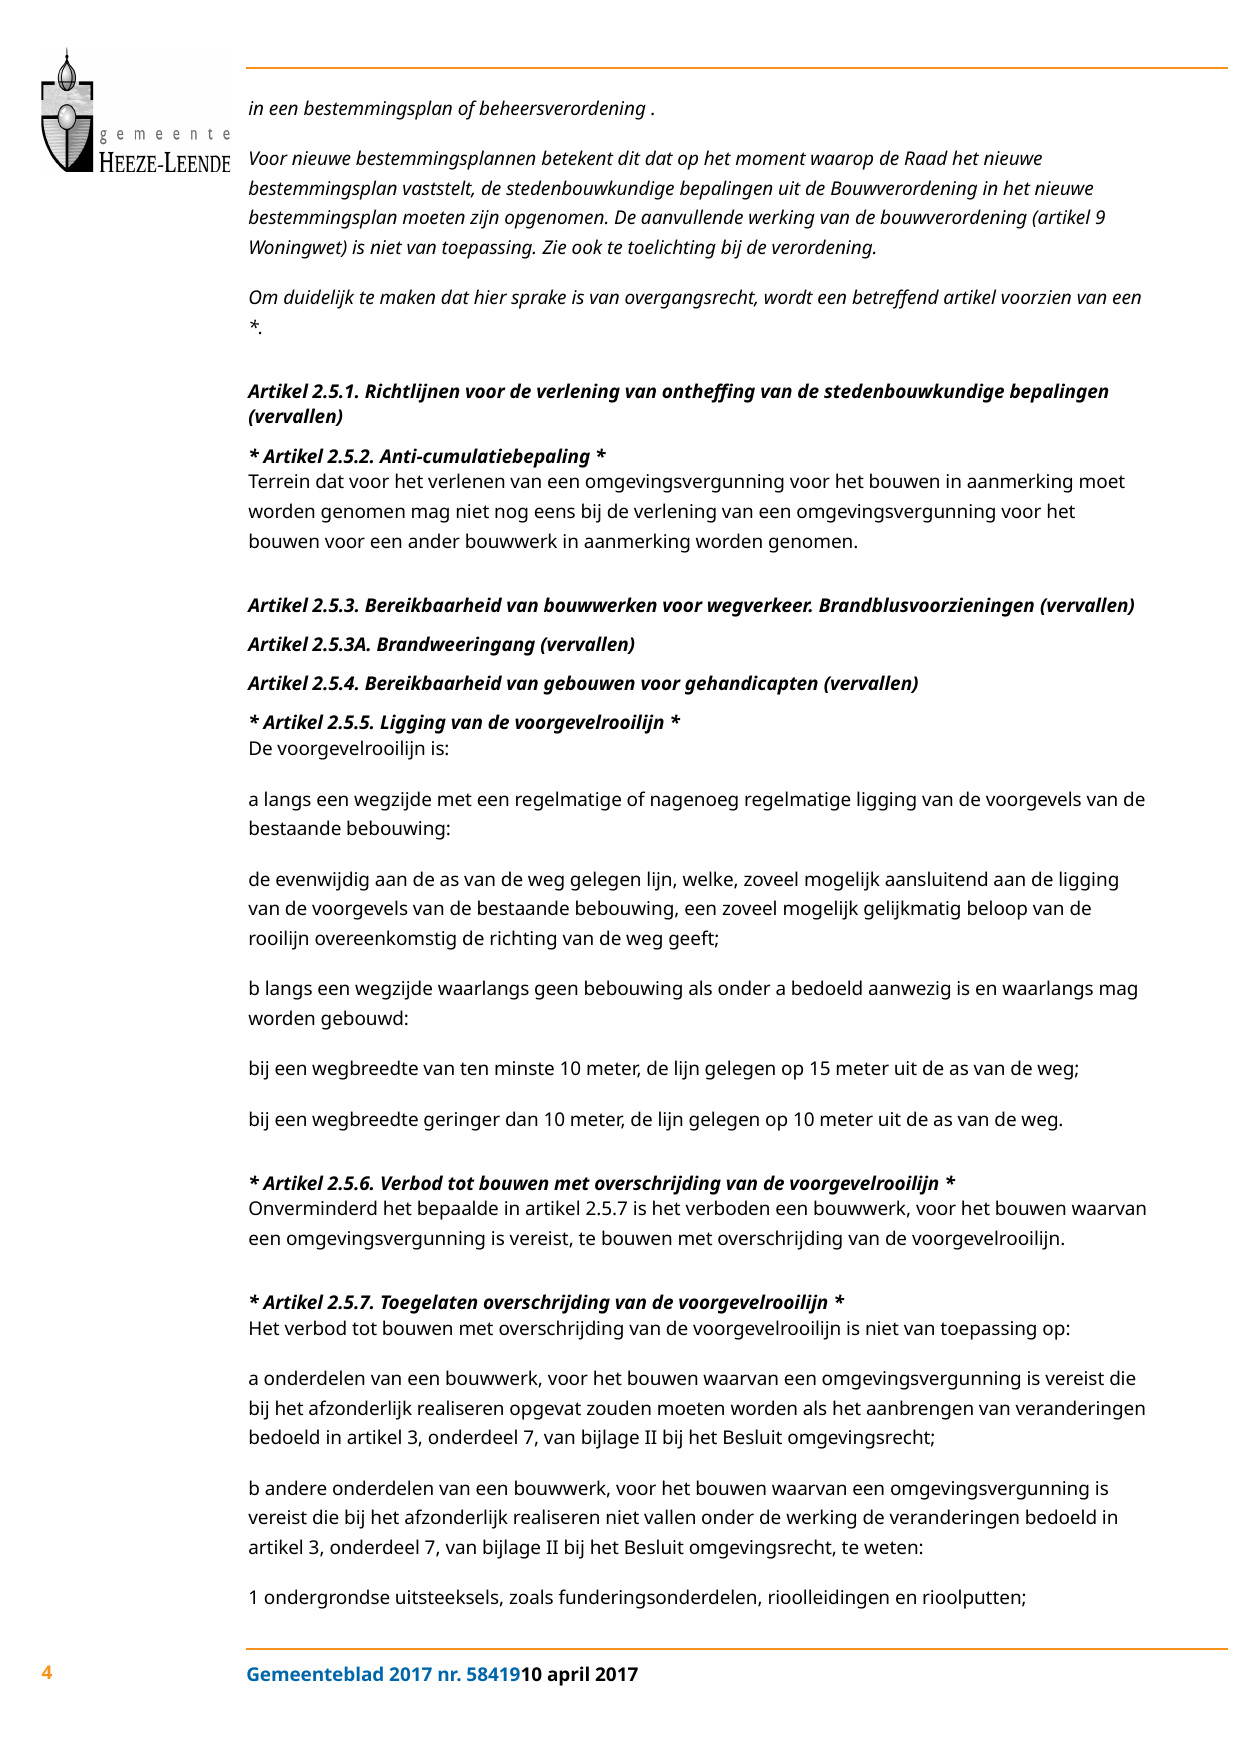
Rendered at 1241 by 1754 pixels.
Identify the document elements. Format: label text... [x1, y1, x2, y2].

text Het verbod tot bouwen met overschrijding van de voorgevelrooilijn is niet van toepassing op: [248, 1315, 1152, 1340]
text Om duidelijk te maken dat hier sprake is van overgangsrecht, wordt een betreffend artikel voorzien van een *. [248, 284, 1152, 340]
text Artikel 2.5.3. Bereikbaarheid van bouwwerken voor wegverkeer. Brandblusvoorzieningen (vervallen) [248, 592, 1152, 617]
text b langs een wegzijde waarlangs geen bebouwing als onder a bedoeld aanwezig is en waarlangs mag worden gebouwd: [248, 975, 1152, 1031]
text de evenwijdig aan de as van de weg gelegen lijn, welke, zoveel mogelijk aansluitend aan de ligging van de voorgevels van de bestaande bebouwing, een zoveel mogelijk gelijkmatig beloop van de rooilijn overeenkomstig de richting van de weg geeft; [248, 866, 1152, 951]
text Artikel 2.5.1. Richtlijnen voor de verlening van ontheffing van de stedenbouwkundige bepalingen (vervallen) [248, 378, 1152, 429]
text * Artikel 2.5.6. Verbod tot bouwen met overschrijding van de voorgevelrooilijn * [248, 1170, 1152, 1195]
text Artikel 2.5.3A. Brandweeringang (vervallen) [248, 631, 1152, 657]
text Onverminderd het bepaalde in artikel 2.5.7 is het verboden een bouwwerk, voor het bouwen waarvan een omgevingsvergunning is vereist, te bouwen met overschrijding van de voorgevelrooilijn. [248, 1195, 1152, 1251]
text b andere onderdelen van een bouwwerk, voor het bouwen waarvan een omgevingsvergunning is vereist die bij het afzonderlijk realiseren niet vallen onder de werking de veranderingen bedoeld in artikel 3, onderdeel 7, van bijlage II bij het Besluit omgevingsrecht, te weten: [248, 1475, 1152, 1559]
text Terrein dat voor het verlenen van een omgevingsvergunning voor het bouwen in aanmerking moet worden genomen mag niet nog eens bij de verlening van een omgevingsvergunning voor het bouwen voor een ander bouwwerk in aanmerking worden genomen. [248, 469, 1152, 553]
text Voor nieuwe bestemmingsplannen betekent dit dat op het moment waarop de Raad het nieuwe bestemmingsplan vaststelt, de stedenbouwkundige bepalingen uit de Bouwverordening in het nieuwe bestemmingsplan moeten zijn opgenomen. De aanvullende werking van de bouwverordening (artikel 9 Woningwet) is niet van toepassing. Zie ook te toelichting bij de verordening. [248, 145, 1152, 260]
picture [41, 47, 231, 172]
text * Artikel 2.5.5. Ligging van de voorgevelrooilijn * [248, 709, 1152, 735]
text 1 ondergrondse uitsteeksels, zoals funderingsonderdelen, rioolleidingen en rioolputten; [248, 1584, 1152, 1610]
text * Artikel 2.5.2. Anti-cumulatiebepaling * [248, 443, 1152, 469]
text a onderdelen van een bouwwerk, voor het bouwen waarvan een omgevingsvergunning is vereist die bij het afzonderlijk realiseren opgevat zouden moeten worden als het aanbrengen van veranderingen bedoeld in artikel 3, onderdeel 7, van bijlage II bij het Besluit omgevingsrecht; [248, 1365, 1152, 1450]
text in een bestemmingsplan of beheersverordening . [248, 95, 1152, 121]
text bij een wegbreedte geringer dan 10 meter, de lijn gelegen op 10 meter uit de as van de weg. [248, 1106, 1152, 1131]
text * Artikel 2.5.7. Toegelaten overschrijding van de voorgevelrooilijn * [248, 1289, 1152, 1315]
text a langs een wegzijde met een regelmatige of nagenoeg regelmatige ligging van de voorgevels van de bestaande bebouwing: [248, 786, 1152, 841]
text bij een wegbreedte van ten minste 10 meter, de lijn gelegen op 15 meter uit de as van de weg; [248, 1055, 1152, 1081]
text De voorgevelrooilijn is: [248, 735, 1152, 761]
text Artikel 2.5.4. Bereikbaarheid van gebouwen voor gehandicapten (vervallen) [248, 670, 1152, 696]
